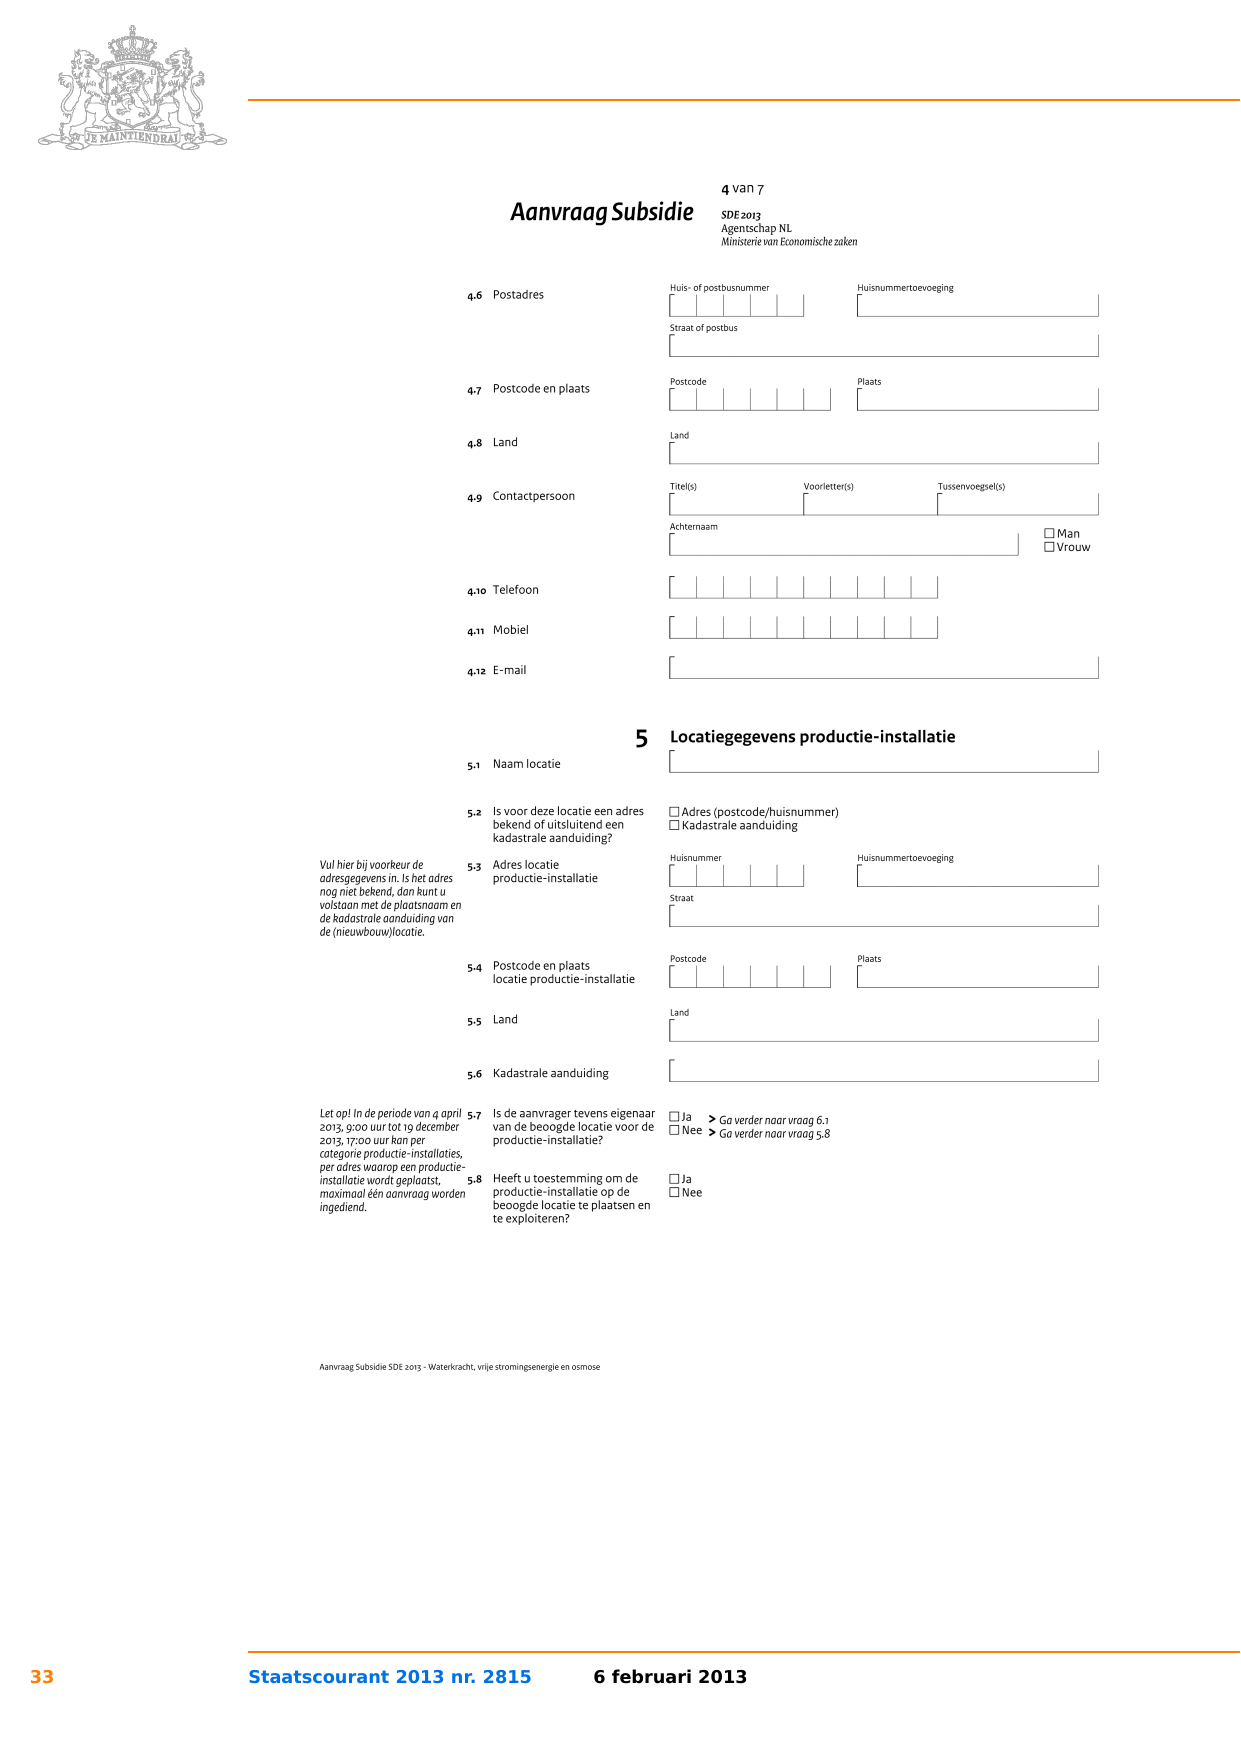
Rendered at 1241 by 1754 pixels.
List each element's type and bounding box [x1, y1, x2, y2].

picture [38, 25, 227, 150]
picture [248, 151, 1134, 1404]
